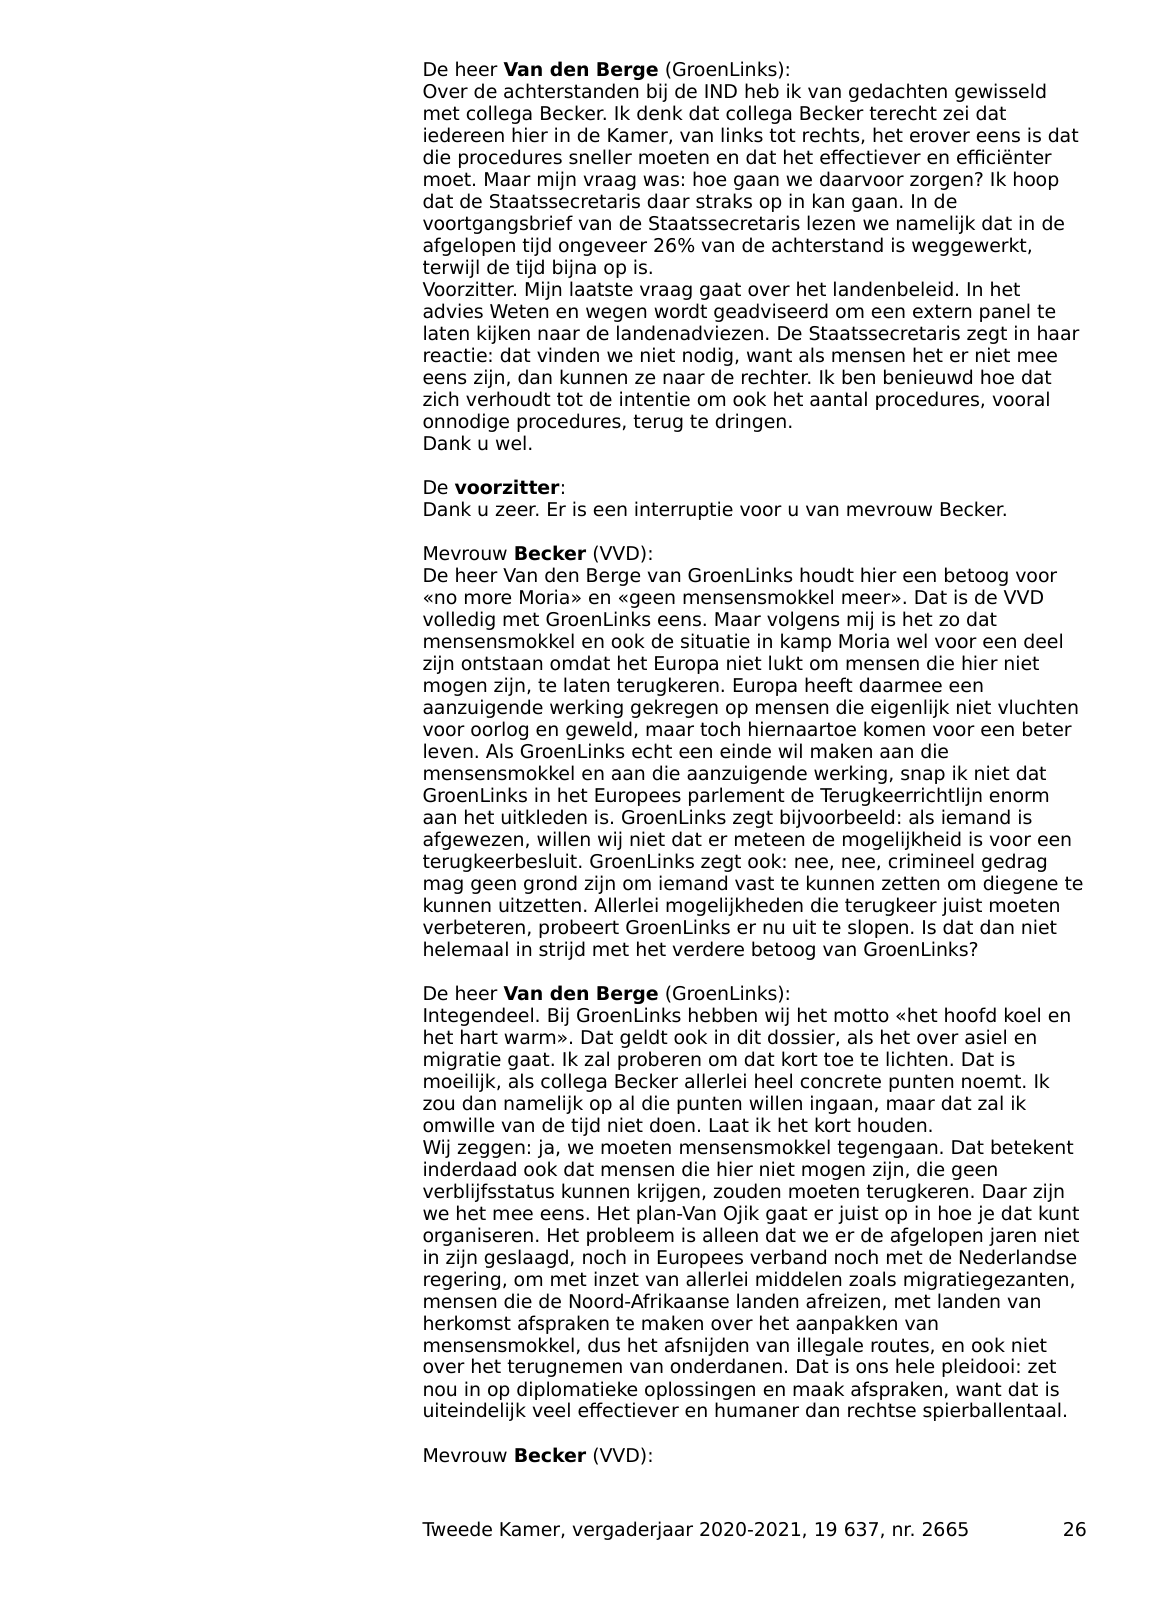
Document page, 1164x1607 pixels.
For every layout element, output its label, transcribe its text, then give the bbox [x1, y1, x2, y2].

text Voorzitter. Mijn laatste vraag gaat over het landenbeleid. In het advies Weten en wegen wordt geadviseerd om een extern panel te laten kijken naar de landenadviezen. De Staatssecretaris zegt in haar reactie: dat vinden we niet nodig, want als mensen het er niet mee eens zijn, dan kunnen ze naar de rechter. Ik ben benieuwd hoe dat zich verhoudt tot de intentie om ook het aantal procedures, vooral onnodige procedures, terug te dringen. [422, 279, 1087, 433]
text De voorzitter: [422, 477, 1087, 499]
text Integendeel. Bij GroenLinks hebben wij het motto «het hoofd koel en het hart warm». Dat geldt ook in dit dossier, als het over asiel en migratie gaat. Ik zal proberen om dat kort toe te lichten. Dat is moeilijk, als collega Becker allerlei heel concrete punten noemt. Ik zou dan namelijk op al die punten willen ingaan, maar dat zal ik omwille van de tijd niet doen. Laat ik het kort houden. [422, 1005, 1087, 1137]
text De heer Van den Berge (GroenLinks): [422, 983, 1087, 1005]
text Over de achterstanden bij de IND heb ik van gedachten gewisseld met collega Becker. Ik denk dat collega Becker terecht zei dat iedereen hier in de Kamer, van links tot rechts, het erover eens is dat die procedures sneller moeten en dat het effectiever en efficiënter moet. Maar mijn vraag was: hoe gaan we daarvoor zorgen? Ik hoop dat de Staatssecretaris daar straks op in kan gaan. In de voortgangsbrief van de Staatssecretaris lezen we namelijk dat in de afgelopen tijd ongeveer 26% van de achterstand is weggewerkt, terwijl de tijd bijna op is. [422, 81, 1087, 279]
text Dank u wel. [422, 433, 1087, 455]
text Dank u zeer. Er is een interruptie voor u van mevrouw Becker. [422, 499, 1087, 521]
text De heer Van den Berge van GroenLinks houdt hier een betoog voor «no more Moria» en «geen mensensmokkel meer». Dat is de VVD volledig met GroenLinks eens. Maar volgens mij is het zo dat mensensmokkel en ook de situatie in kamp Moria wel voor een deel zijn ontstaan omdat het Europa niet lukt om mensen die hier niet mogen zijn, te laten terugkeren. Europa heeft daarmee een aanzuigende werking gekregen op mensen die eigenlijk niet vluchten voor oorlog en geweld, maar toch hiernaartoe komen voor een beter leven. Als GroenLinks echt een einde wil maken aan die mensensmokkel en aan die aanzuigende werking, snap ik niet dat GroenLinks in het Europees parlement de Terugkeerrichtlijn enorm aan het uitkleden is. GroenLinks zegt bijvoorbeeld: als iemand is afgewezen, willen wij niet dat er meteen de mogelijkheid is voor een terugkeerbesluit. GroenLinks zegt ook: nee, nee, crimineel gedrag mag geen grond zijn om iemand vast te kunnen zetten om diegene te kunnen uitzetten. Allerlei mogelijkheden die terugkeer juist moeten verbeteren, probeert GroenLinks er nu uit te slopen. Is dat dan niet helemaal in strijd met het verdere betoog van GroenLinks? [422, 565, 1087, 961]
text Mevrouw Becker (VVD): [422, 1444, 1087, 1467]
text De heer Van den Berge (GroenLinks): [422, 59, 1087, 81]
text Wij zeggen: ja, we moeten mensensmokkel tegengaan. Dat betekent inderdaad ook dat mensen die hier niet mogen zijn, die geen verblijfsstatus kunnen krijgen, zouden moeten terugkeren. Daar zijn we het mee eens. Het plan-Van Ojik gaat er juist op in hoe je dat kunt organiseren. Het probleem is alleen dat we er de afgelopen jaren niet in zijn geslaagd, noch in Europees verband noch met de Nederlandse regering, om met inzet van allerlei middelen zoals migratiegezanten, mensen die de Noord-Afrikaanse landen afreizen, met landen van herkomst afspraken te maken over het aanpakken van mensensmokkel, dus het afsnijden van illegale routes, en ook niet over het terugnemen van onderdanen. Dat is ons hele pleidooi: zet nou in op diplomatieke oplossingen en maak afspraken, want dat is uiteindelijk veel effectiever en humaner dan rechtse spierballentaal. [422, 1137, 1087, 1422]
text Mevrouw Becker (VVD): [422, 543, 1087, 565]
